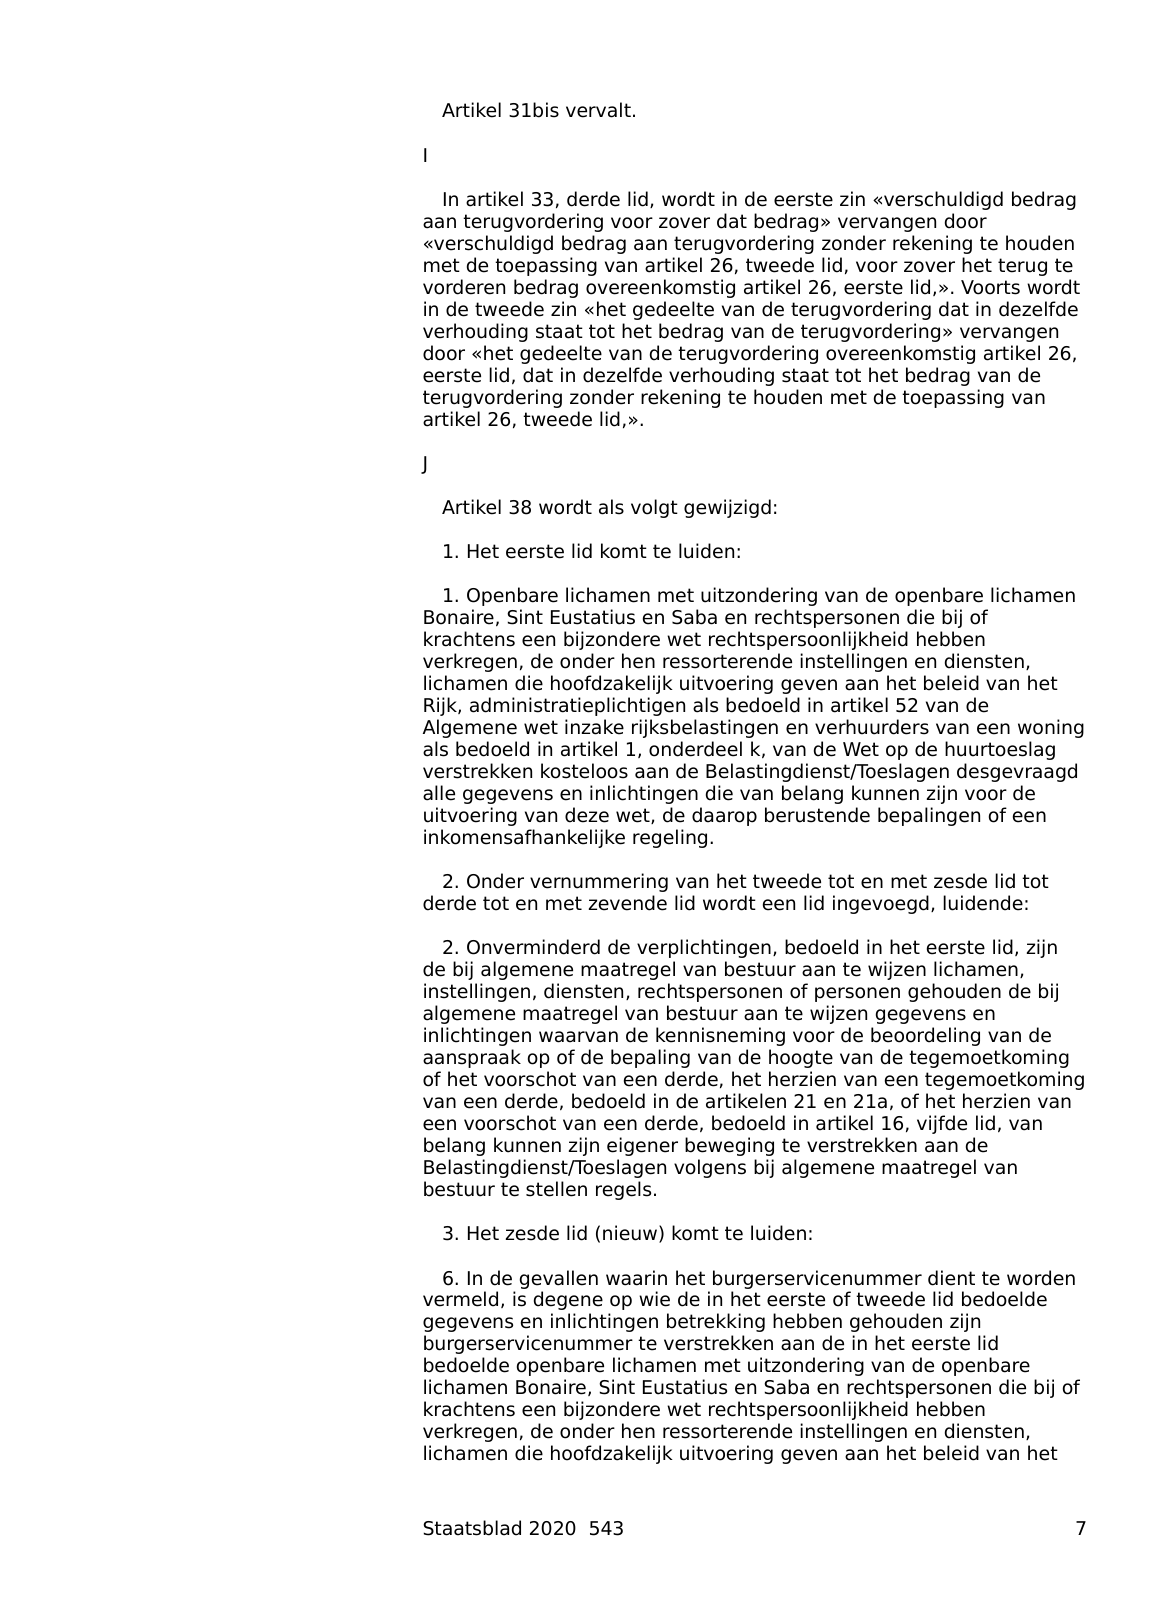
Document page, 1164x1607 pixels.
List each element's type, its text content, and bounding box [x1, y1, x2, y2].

text 1. Openbare lichamen met uitzondering van de openbare lichamen Bonaire, Sint Eustatius en Saba en rechtspersonen die bij of krachtens een bijzondere wet rechtspersoonlijkheid hebben verkregen, de onder hen ressorterende instellingen en diensten, lichamen die hoofdzakelijk uitvoering geven aan het beleid van het Rijk, administratieplichtigen als bedoeld in artikel 52 van de Algemene wet inzake rijksbelastingen en verhuurders van een woning als bedoeld in artikel 1, onderdeel k, van de Wet op de huurtoeslag verstrekken kosteloos aan de Belastingdienst/Toeslagen desgevraagd alle gegevens en inlichtingen die van belang kunnen zijn voor de uitvoering van deze wet, de daarop berustende bepalingen of een inkomensafhankelijke regeling. [422, 585, 1087, 849]
text I [422, 144, 1087, 167]
text 2. Onverminderd de verplichtingen, bedoeld in het eerste lid, zijn de bij algemene maatregel van bestuur aan te wijzen lichamen, instellingen, diensten, rechtspersonen of personen gehouden de bij algemene maatregel van bestuur aan te wijzen gegevens en inlichtingen waarvan de kennisneming voor de beoordeling van de aanspraak op of de bepaling van de hoogte van de tegemoetkoming of het voorschot van een derde, het herzien van een tegemoetkoming van een derde, bedoeld in de artikelen 21 en 21a, of het herzien van een voorschot van een derde, bedoeld in artikel 16, vijfde lid, van belang kunnen zijn eigener beweging te verstrekken aan de Belastingdienst/Toeslagen volgens bij algemene maatregel van bestuur te stellen regels. [422, 937, 1087, 1201]
text 3. Het zesde lid (nieuw) komt te luiden: [422, 1223, 1087, 1245]
text Artikel 31bis vervalt. [422, 100, 1087, 122]
text 1. Het eerste lid komt te luiden: [422, 541, 1087, 563]
text 6. In de gevallen waarin het burgerservicenummer dient te worden vermeld, is degene op wie de in het eerste of tweede lid bedoelde gegevens en inlichtingen betrekking hebben gehouden zijn burgerservicenummer te verstrekken aan de in het eerste lid bedoelde openbare lichamen met uitzondering van de openbare lichamen Bonaire, Sint Eustatius en Saba en rechtspersonen die bij of krachtens een bijzondere wet rechtspersoonlijkheid hebben verkregen, de onder hen ressorterende instellingen en diensten, lichamen die hoofdzakelijk uitvoering geven aan het beleid van het [422, 1267, 1087, 1465]
text J [422, 453, 1087, 475]
text In artikel 33, derde lid, wordt in de eerste zin «verschuldigd bedrag aan terugvordering voor zover dat bedrag» vervangen door «verschuldigd bedrag aan terugvordering zonder rekening te houden met de toepassing van artikel 26, tweede lid, voor zover het terug te vorderen bedrag overeenkomstig artikel 26, eerste lid,». Voorts wordt in de tweede zin «het gedeelte van de terugvordering dat in dezelfde verhouding staat tot het bedrag van de terugvordering» vervangen door «het gedeelte van de terugvordering overeenkomstig artikel 26, eerste lid, dat in dezelfde verhouding staat tot het bedrag van de terugvordering zonder rekening te houden met de toepassing van artikel 26, tweede lid,». [422, 189, 1087, 431]
text 2. Onder vernummering van het tweede tot en met zesde lid tot derde tot en met zevende lid wordt een lid ingevoegd, luidende: [422, 871, 1087, 915]
text Artikel 38 wordt als volgt gewijzigd: [422, 497, 1087, 519]
